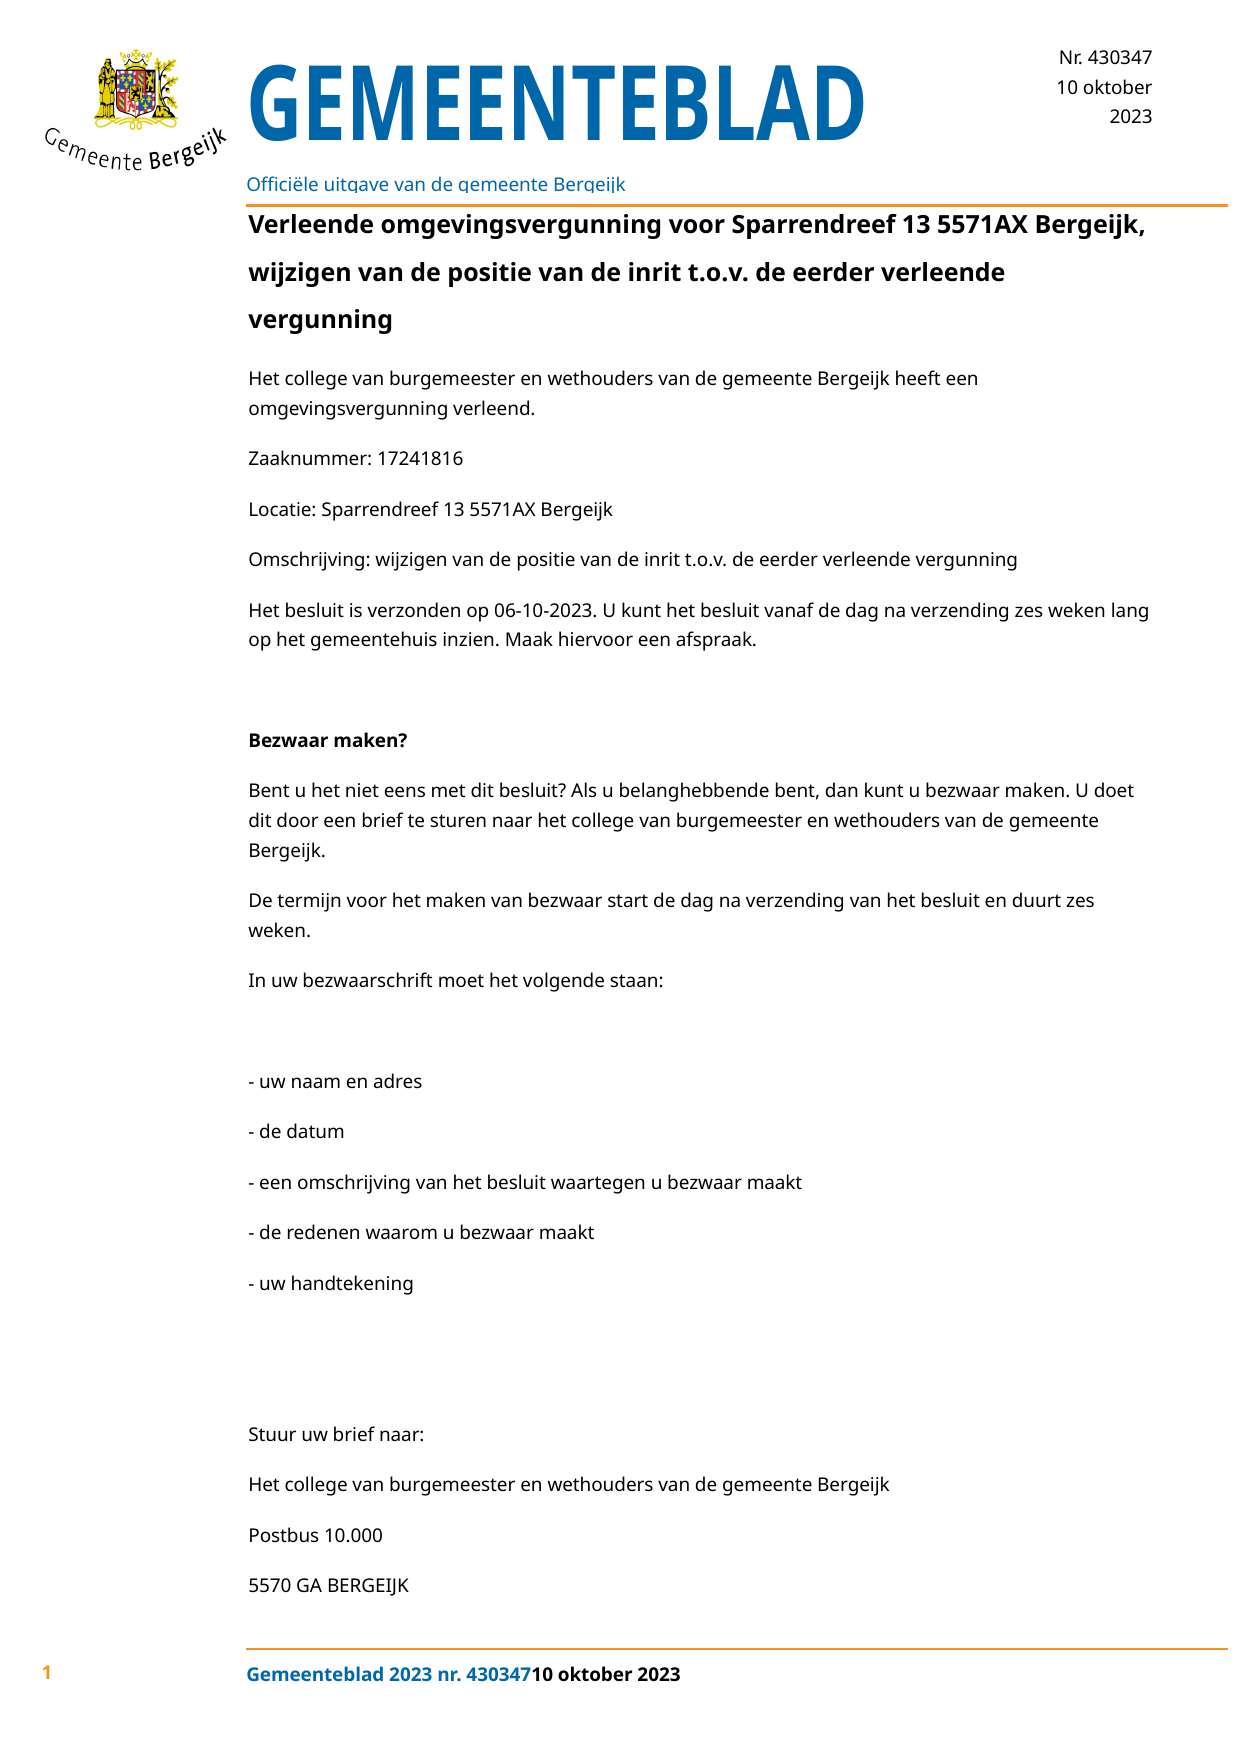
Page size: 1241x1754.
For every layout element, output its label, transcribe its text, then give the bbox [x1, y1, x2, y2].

text De termijn voor het maken van bezwaar start de dag na verzending van het besluit en duurt zes weken. [248, 887, 1152, 942]
text - uw handtekening [248, 1270, 1152, 1295]
text Bezwaar maken? [248, 727, 1152, 753]
text Postbus 10.000 [248, 1522, 1152, 1547]
text Het besluit is verzonden op 06-10-2023. U kunt het besluit vanaf de dag na verzending zes weken lang op het gemeentehuis inzien. Maak hiervoor een afspraak. [248, 597, 1152, 652]
picture [41, 47, 231, 172]
text - de datum [248, 1118, 1152, 1144]
text Locatie: Sparrendreef 13 5571AX Bergeijk [248, 496, 1152, 522]
text Het college van burgemeester en wethouders van de gemeente Bergeijk heeft een omgevingsvergunning verleend. [248, 366, 1152, 421]
text Het college van burgemeester en wethouders van de gemeente Bergeijk [248, 1471, 1152, 1497]
text Stuur uw brief naar: [248, 1421, 1152, 1447]
text - uw naam en adres [248, 1068, 1152, 1094]
text 5570 GA BERGEIJK [248, 1572, 1152, 1598]
text In uw bezwaarschrift moet het volgende staan: [248, 967, 1152, 993]
text Bent u het niet eens met dit besluit? Als u belanghebbende bent, dan kunt u bezwaar maken. U doet dit door een brief te sturen naar het college van burgemeester en wethouders van de gemeente Bergeijk. [248, 778, 1152, 862]
text - de redenen waarom u bezwaar maakt [248, 1219, 1152, 1245]
text - een omschrijving van het besluit waartegen u bezwaar maakt [248, 1169, 1152, 1194]
text Verleende omgevingsvergunning voor Sparrendreef 13 5571AX Bergeijk, wijzigen van de positie van de inrit t.o.v. de eerder verleende vergunning [248, 207, 1152, 336]
text Zaaknummer: 17241816 [248, 446, 1152, 471]
text Omschrijving: wijzigen van de positie van de inrit t.o.v. de eerder verleende vergunning [248, 546, 1152, 572]
